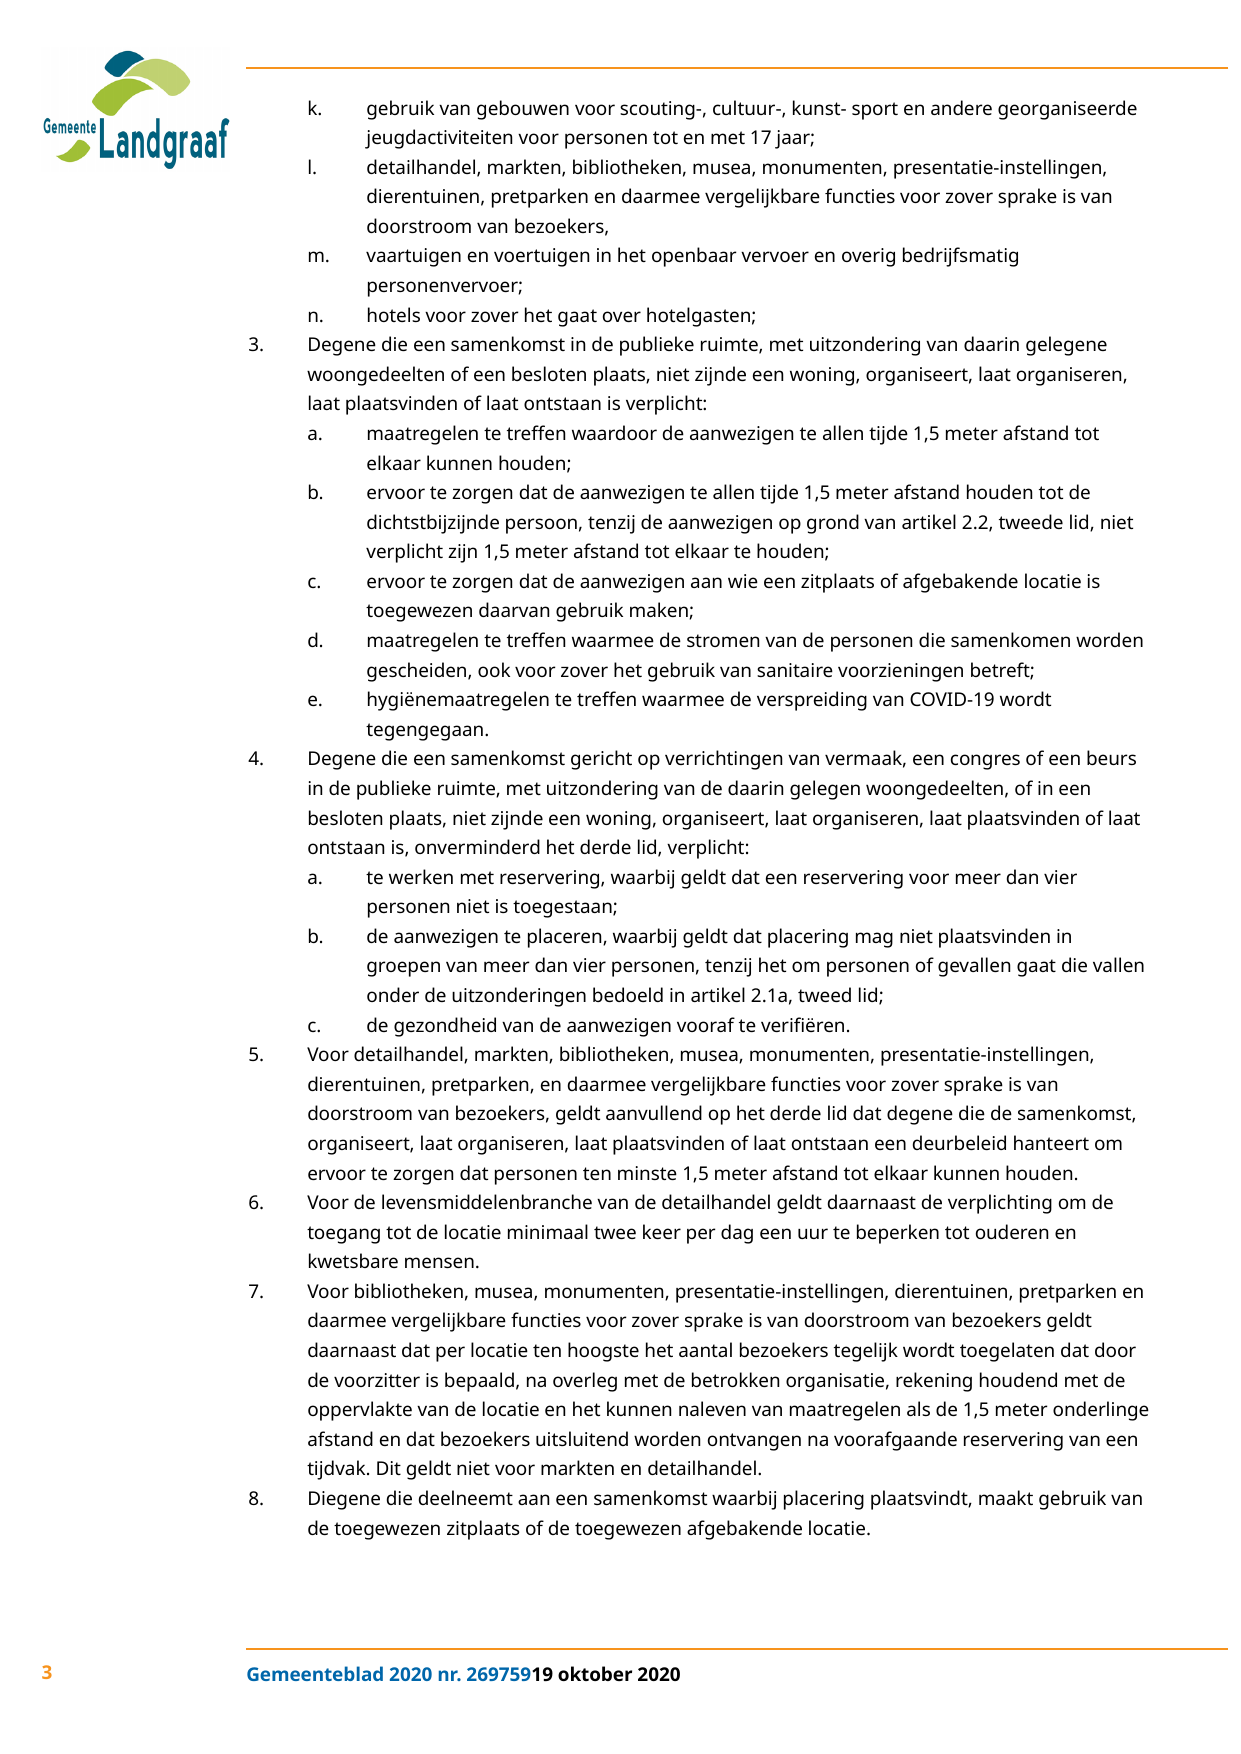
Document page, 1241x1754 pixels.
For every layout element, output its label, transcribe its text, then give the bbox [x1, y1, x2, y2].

list Degene die een samenkomst gericht op verrichtingen van vermaak, een congres of een beurs in de publieke ruimte, met uitzondering van de daarin gelegen woongedeelten, of in een besloten plaats, niet zijnde een woning, organiseert, laat organiseren, laat plaatsvinden of laat ontstaan is, onverminderd het derde lid, verplicht: [248, 746, 1152, 860]
list ervoor te zorgen dat de aanwezigen te allen tijde 1,5 meter afstand houden tot de dichtstbijzijnde persoon, tenzij de aanwezigen op grond van artikel 2.2, tweede lid, niet verplicht zijn 1,5 meter afstand tot elkaar te houden; [307, 479, 1152, 564]
list gebruik van gebouwen voor scouting-, cultuur-, kunst- sport en andere georganiseerde jeugdactiviteiten voor personen tot en met 17 jaar; [307, 95, 1152, 150]
list Voor detailhandel, markten, bibliotheken, musea, monumenten, presentatie-instellingen, dierentuinen, pretparken, en daarmee vergelijkbare functies voor zover sprake is van doorstroom van bezoekers, geldt aanvullend op het derde lid dat degene die de samenkomst, organiseert, laat organiseren, laat plaatsvinden of laat ontstaan een deurbeleid hanteert om ervoor te zorgen dat personen ten minste 1,5 meter afstand tot elkaar kunnen houden. [248, 1041, 1152, 1186]
list ervoor te zorgen dat de aanwezigen aan wie een zitplaats of afgebakende locatie is toegewezen daarvan gebruik maken; [307, 568, 1152, 623]
list vaartuigen en voertuigen in het openbaar vervoer en overig bedrijfsmatig personenvervoer; [307, 243, 1152, 298]
picture [41, 47, 231, 172]
list detailhandel, markten, bibliotheken, musea, monumenten, presentatie-instellingen, dierentuinen, pretparken en daarmee vergelijkbare functies voor zover sprake is van doorstroom van bezoekers, [307, 154, 1152, 239]
list te werken met reservering, waarbij geldt dat een reservering voor meer dan vier personen niet is toegestaan; [307, 864, 1152, 919]
list de gezondheid van de aanwezigen vooraf te verifiëren. [307, 1012, 1152, 1038]
list Diegene die deelneemt aan een samenkomst waarbij placering plaatsvindt, maakt gebruik van de toegewezen zitplaats of de toegewezen afgebakende locatie. [248, 1485, 1152, 1541]
list Voor de levensmiddelenbranche van de detailhandel geldt daarnaast de verplichting om de toegang tot de locatie minimaal twee keer per dag een uur te beperken tot ouderen en kwetsbare mensen. [248, 1189, 1152, 1274]
list de aanwezigen te placeren, waarbij geldt dat placering mag niet plaatsvinden in groepen van meer dan vier personen, tenzij het om personen of gevallen gaat die vallen onder de uitzonderingen bedoeld in artikel 2.1a, tweed lid; [307, 923, 1152, 1008]
list hotels voor zover het gaat over hotelgasten; [307, 302, 1152, 328]
list maatregelen te treffen waardoor de aanwezigen te allen tijde 1,5 meter afstand tot elkaar kunnen houden; [307, 420, 1152, 476]
list Degene die een samenkomst in de publieke ruimte, met uitzondering van daarin gelegene woongedeelten of een besloten plaats, niet zijnde een woning, organiseert, laat organiseren, laat plaatsvinden of laat ontstaan is verplicht: [248, 331, 1152, 416]
list maatregelen te treffen waarmee de stromen van de personen die samenkomen worden gescheiden, ook voor zover het gebruik van sanitaire voorzieningen betreft; [307, 627, 1152, 683]
list Voor bibliotheken, musea, monumenten, presentatie-instellingen, dierentuinen, pretparken en daarmee vergelijkbare functies voor zover sprake is van doorstroom van bezoekers geldt daarnaast dat per locatie ten hoogste het aantal bezoekers tegelijk wordt toegelaten dat door de voorzitter is bepaald, na overleg met de betrokken organisatie, rekening houdend met de oppervlakte van de locatie en het kunnen naleven van maatregelen als de 1,5 meter onderlinge afstand en dat bezoekers uitsluitend worden ontvangen na voorafgaande reservering van een tijdvak. Dit geldt niet voor markten en detailhandel. [248, 1278, 1152, 1481]
list hygiënemaatregelen te treffen waarmee de verspreiding van COVID-19 wordt tegengegaan. [307, 686, 1152, 742]
